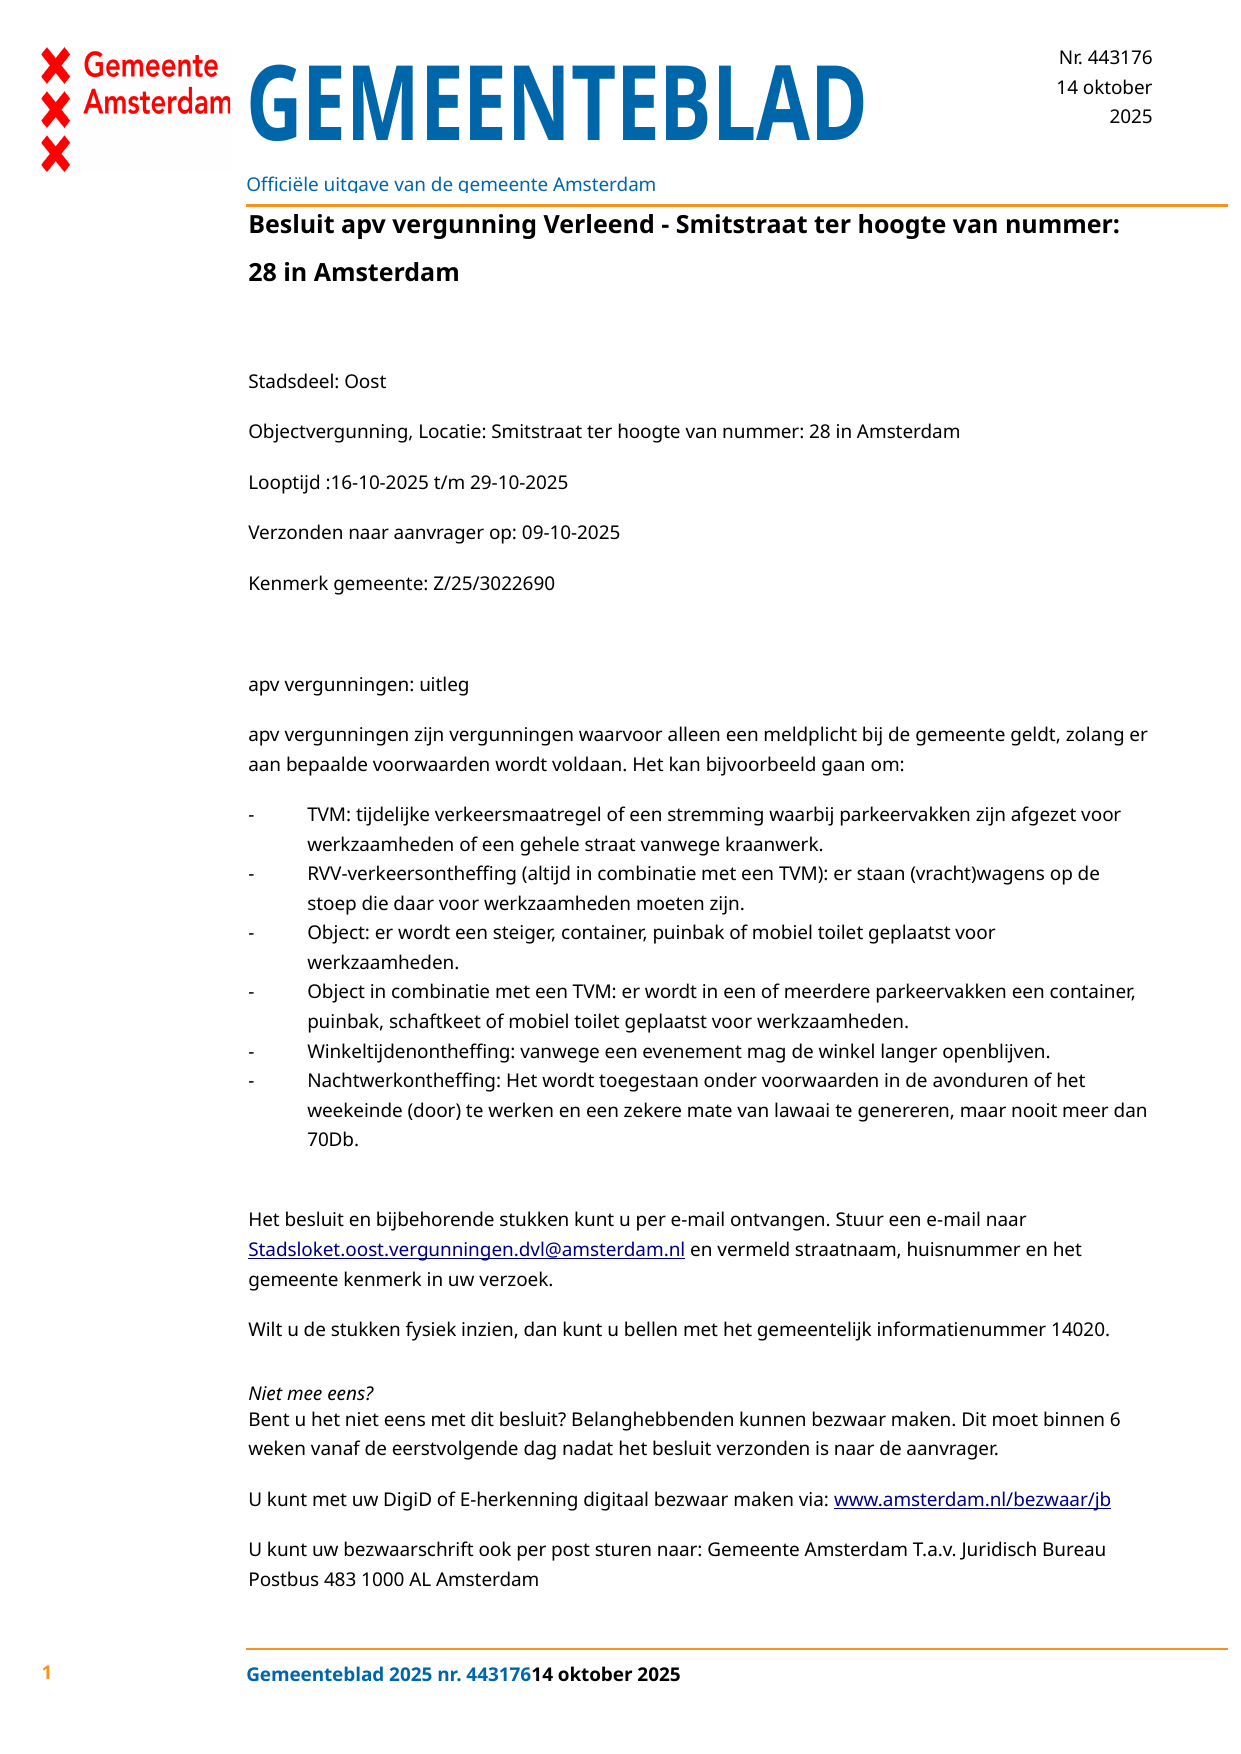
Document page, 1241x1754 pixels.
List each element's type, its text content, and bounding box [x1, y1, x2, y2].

text U kunt uw bezwaarschrift ook per post sturen naar: Gemeente Amsterdam T.a.v. Juridisch Bureau Postbus 483 1000 AL Amsterdam [248, 1536, 1152, 1592]
text Stadsdeel: Oost [248, 368, 1152, 394]
picture [41, 47, 231, 172]
text U kunt met uw DigiD of E-herkenning digitaal bezwaar maken via: www.amsterdam.nl/bezwaar/jb [248, 1486, 1152, 1512]
list Winkeltijdenontheffing: vanwege een evenement mag de winkel langer openblijven. [248, 1038, 1152, 1064]
text Objectvergunning, Locatie: Smitstraat ter hoogte van nummer: 28 in Amsterdam [248, 419, 1152, 444]
text Looptijd :16-10-2025 t/m 29-10-2025 [248, 469, 1152, 495]
text apv vergunningen: uitleg [248, 671, 1152, 697]
text Verzonden naar aanvrager op: 09-10-2025 [248, 519, 1152, 545]
text Kenmerk gemeente: Z/25/3022690 [248, 570, 1152, 596]
text Niet mee eens? [248, 1380, 1152, 1406]
text Besluit apv vergunning Verleend - Smitstraat ter hoogte van nummer: 28 in Amsterdam [248, 207, 1152, 288]
list Nachtwerkontheffing: Het wordt toegestaan onder voorwaarden in de avonduren of het weekeinde (door) te werken en een zekere mate van lawaai te genereren, maar nooit meer dan 70Db. [248, 1067, 1152, 1152]
text apv vergunningen zijn vergunningen waarvoor alleen een meldplicht bij de gemeente geldt, zolang er aan bepaalde voorwaarden wordt voldaan. Het kan bijvoorbeeld gaan om: [248, 721, 1152, 777]
list Object: er wordt een steiger, container, puinbak of mobiel toilet geplaatst voor werkzaamheden. [248, 919, 1152, 975]
list TVM: tijdelijke verkeersmaatregel of een stremming waarbij parkeervakken zijn afgezet voor werkzaamheden of een gehele straat vanwege kraanwerk. [248, 801, 1152, 857]
text Wilt u de stukken fysiek inzien, dan kunt u bellen met het gemeentelijk informatienummer 14020. [248, 1316, 1152, 1342]
list RVV-verkeersontheffing (altijd in combinatie met een TVM): er staan (vracht)wagens op de stoep die daar voor werkzaamheden moeten zijn. [248, 860, 1152, 916]
text Bent u het niet eens met dit besluit? Belanghebbenden kunnen bezwaar maken. Dit moet binnen 6 weken vanaf de eerstvolgende dag nadat het besluit verzonden is naar de aanvrager. [248, 1406, 1152, 1461]
list Object in combinatie met een TVM: er wordt in een of meerdere parkeervakken een container, puinbak, schaftkeet of mobiel toilet geplaatst voor werkzaamheden. [248, 979, 1152, 1034]
text Het besluit en bijbehorende stukken kunt u per e-mail ontvangen. Stuur een e-mail naar Stadsloket.oost.vergunningen.dvl@amsterdam.nl en vermeld straatnaam, huisnummer en het gemeente kenmerk in uw verzoek. [248, 1207, 1152, 1292]
